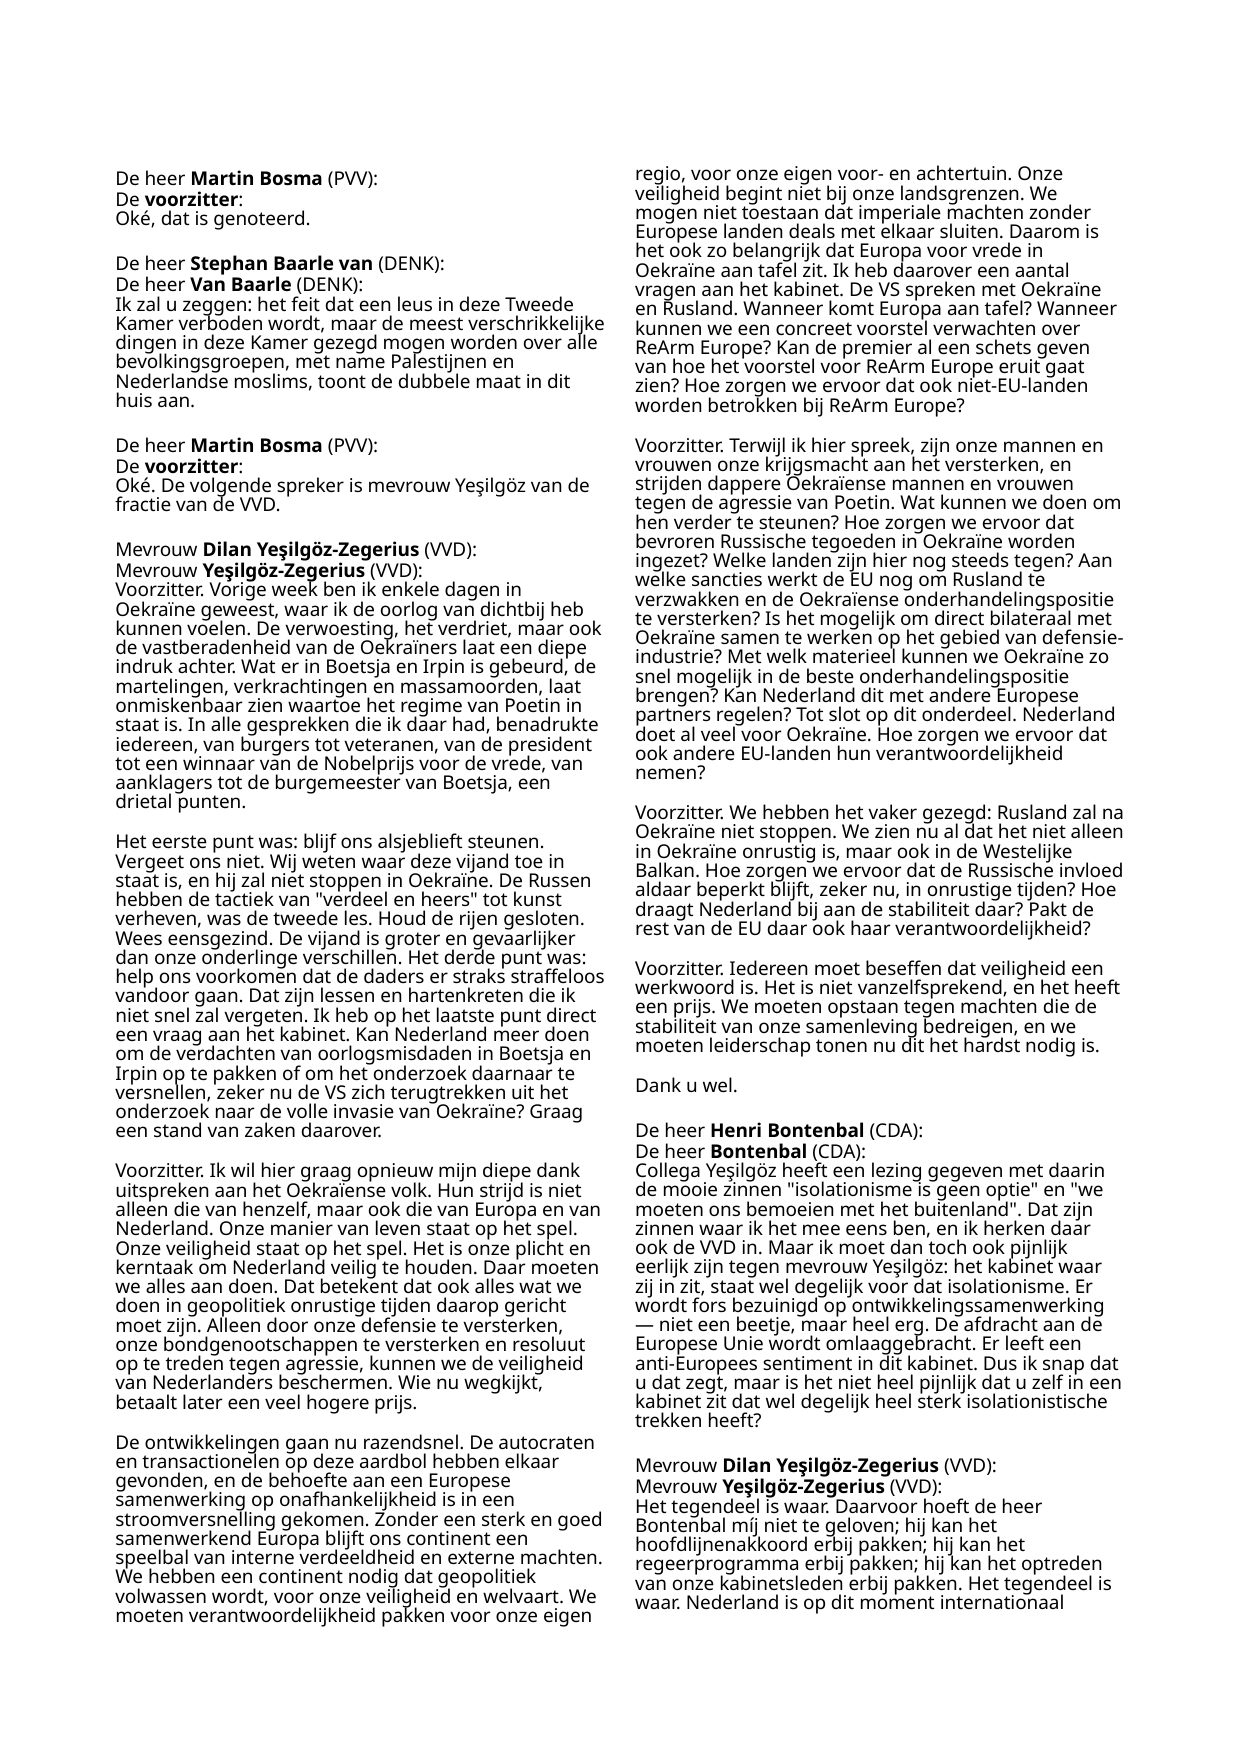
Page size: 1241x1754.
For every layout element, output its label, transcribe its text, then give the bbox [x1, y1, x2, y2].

text Mevrouw Yeşilgöz-Zegerius (VVD): [115, 562, 605, 581]
text Mevrouw Dilan Yeşilgöz-Zegerius (VVD): [115, 536, 605, 562]
text Voorzitter. We hebben het vaker gezegd: Rusland zal na Oekraïne niet stoppen. We zien nu al dat het niet alleen in Oekraïne onrustig is, maar ook in de Westelijke Balkan. Hoe zorgen we ervoor dat de Russische invloed aldaar beperkt blijft, zeker nu, in onrustige tijden? Hoe draagt Nederland bij aan de stabiliteit daar? Pakt de rest van de EU daar ook haar verantwoordelijkheid? [635, 804, 1125, 939]
text Oké, dat is genoteerd. [115, 210, 605, 230]
text Dank u wel. [635, 1077, 1125, 1096]
text De heer Henri Bontenbal (CDA): [635, 1117, 1125, 1143]
text De ontwikkelingen gaan nu razendsnel. De autocraten en transactionelen op deze aardbol hebben elkaar gevonden, en de behoefte aan een Europese samenwerking op onafhankelijkheid is in een stroomversnelling gekomen. Zonder een sterk en goed samenwerkend Europa blijft ons continent een speelbal van interne verdeeldheid en externe machten. We hebben een continent nodig dat geopolitiek volwassen wordt, voor onze veiligheid en welvaart. We moeten verantwoordelijkheid pakken voor onze eigen [115, 1434, 605, 1626]
text Voorzitter. Vorige week ben ik enkele dagen in Oekraïne geweest, waar ik de oorlog van dichtbij heb kunnen voelen. De verwoesting, het verdriet, maar ook de vastberadenheid van de Oekraïners laat een diepe indruk achter. Wat er in Boetsja en Irpin is gebeurd, de martelingen, verkrachtingen en massamoorden, laat onmiskenbaar zien waartoe het regime van Poetin in staat is. In alle gesprekken die ik daar had, benadrukte iedereen, van burgers tot veteranen, van de president tot een winnaar van de Nobelprijs voor de vrede, van aanklagers tot de burgemeester van Boetsja, een drietal punten. [115, 581, 605, 813]
text Mevrouw Dilan Yeşilgöz-Zegerius (VVD): [635, 1453, 1125, 1478]
text Voorzitter. Ik wil hier graag opnieuw mijn diepe dank uitspreken aan het Oekraïense volk. Hun strijd is niet alleen die van henzelf, maar ook die van Europa en van Nederland. Onze manier van leven staat op het spel. Onze veiligheid staat op het spel. Het is onze plicht en kerntaak om Nederland veilig te houden. Daar moeten we alles aan doen. Dat betekent dat ook alles wat we doen in geopolitiek onrustige tijden daarop gericht moet zijn. Alleen door onze defensie te versterken, onze bondgenootschappen te versterken en resoluut op te treden tegen agressie, kunnen we de veiligheid van Nederlanders beschermen. Wie nu wegkijkt, betaalt later een veel hogere prijs. [115, 1162, 605, 1413]
text Het eerste punt was: blijf ons alsjeblieft steunen. Vergeet ons niet. Wij weten waar deze vijand toe in staat is, en hij zal niet stoppen in Oekraïne. De Russen hebben de tactiek van "verdeel en heers" tot kunst verheven, was de tweede les. Houd de rijen gesloten. Wees eensgezind. De vijand is groter en gevaarlijker dan onze onderlinge verschillen. Het derde punt was: help ons voorkomen dat de daders er straks straffeloos vandoor gaan. Dat zijn lessen en hartenkreten die ik niet snel zal vergeten. Ik heb op het laatste punt direct een vraag aan het kabinet. Kan Nederland meer doen om de verdachten van oorlogsmisdaden in Boetsja en Irpin op te pakken of om het onderzoek daarnaar te versnellen, zeker nu de VS zich terugtrekken uit het onderzoek naar de volle invasie van Oekraïne? Graag een stand van zaken daarover. [115, 833, 605, 1142]
text Het tegendeel is waar. Daarvoor hoeft de heer Bontenbal míj niet te geloven; hij kan het hoofdlijnenakkoord erbij pakken; hij kan het regeerprogramma erbij pakken; hij kan het optreden van onze kabinetsleden erbij pakken. Het tegendeel is waar. Nederland is op dit moment internationaal [635, 1498, 1125, 1613]
text Voorzitter. Iedereen moet beseffen dat veiligheid een werkwoord is. Het is niet vanzelfsprekend, en het heeft een prijs. We moeten opstaan tegen machten die de stabiliteit van onze samenleving bedreigen, en we moeten leiderschap tonen nu dit het hardst nodig is. [635, 960, 1125, 1056]
text De voorzitter: [115, 458, 605, 477]
text De voorzitter: [115, 191, 605, 210]
text Oké. De volgende spreker is mevrouw Yeşilgöz van de fractie van de VVD. [115, 477, 605, 516]
text Voorzitter. Terwijl ik hier spreek, zijn onze mannen en vrouwen onze krijgsmacht aan het versterken, en strijden dappere Oekraïense mannen en vrouwen tegen de agressie van Poetin. Wat kunnen we doen om hen verder te steunen? Hoe zorgen we ervoor dat bevroren Russische tegoeden in Oekraïne worden ingezet? Welke landen zijn hier nog steeds tegen? Aan welke sancties werkt de EU nog om Rusland te verzwakken en de Oekraïense onderhandelingspositie te versterken? Is het mogelijk om direct bilateraal met Oekraïne samen te werken op het gebied van defensie-industrie? Met welk materieel kunnen we Oekraïne zo snel mogelijk in de beste onderhandelingspositie brengen? Kan Nederland dit met andere Europese partners regelen? Tot slot op dit onderdeel. Nederland doet al veel voor Oekraïne. Hoe zorgen we ervoor dat ook andere EU-landen hun verantwoordelijkheid nemen? [635, 437, 1125, 783]
text regio, voor onze eigen voor- en achtertuin. Onze veiligheid begint niet bij onze landsgrenzen. We mogen niet toestaan dat imperiale machten zonder Europese landen deals met elkaar sluiten. Daarom is het ook zo belangrijk dat Europa voor vrede in Oekraïne aan tafel zit. Ik heb daarover een aantal vragen aan het kabinet. De VS spreken met Oekraïne en Rusland. Wanneer komt Europa aan tafel? Wanneer kunnen we een concreet voorstel verwachten over ReArm Europe? Kan de premier al een schets geven van hoe het voorstel voor ReArm Europe eruit gaat zien? Hoe zorgen we ervoor dat ook niet-EU-landen worden betrokken bij ReArm Europe? [635, 165, 1125, 416]
text Ik zal u zeggen: het feit dat een leus in deze Tweede Kamer verboden wordt, maar de meest verschrikkelijke dingen in deze Kamer gezegd mogen worden over alle bevolkingsgroepen, met name Palestijnen en Nederlandse moslims, toont de dubbele maat in dit huis aan. [115, 296, 605, 411]
text De heer Martin Bosma (PVV): [115, 165, 605, 191]
text De heer Bontenbal (CDA): [635, 1143, 1125, 1162]
text De heer Van Baarle (DENK): [115, 276, 605, 296]
text Mevrouw Yeşilgöz-Zegerius (VVD): [635, 1478, 1125, 1498]
text De heer Martin Bosma (PVV): [115, 432, 605, 458]
text Collega Yeşilgöz heeft een lezing gegeven met daarin de mooie zinnen "isolationisme is geen optie" en "we moeten ons bemoeien met het buitenland". Dat zijn zinnen waar ik het mee eens ben, en ik herken daar ook de VVD in. Maar ik moet dan toch ook pijnlijk eerlijk zijn tegen mevrouw Yeşilgöz: het kabinet waar zij in zit, staat wel degelijk voor dat isolationisme. Er wordt fors bezuinigd op ontwikkelingssamenwerking — niet een beetje, maar heel erg. De afdracht aan de Europese Unie wordt omlaaggebracht. Er leeft een anti-Europees sentiment in dit kabinet. Dus ik snap dat u dat zegt, maar is het niet heel pijnlijk dat u zelf in een kabinet zit dat wel degelijk heel sterk isolationistische trekken heeft? [635, 1162, 1125, 1432]
text De heer Stephan Baarle van (DENK): [115, 251, 605, 276]
